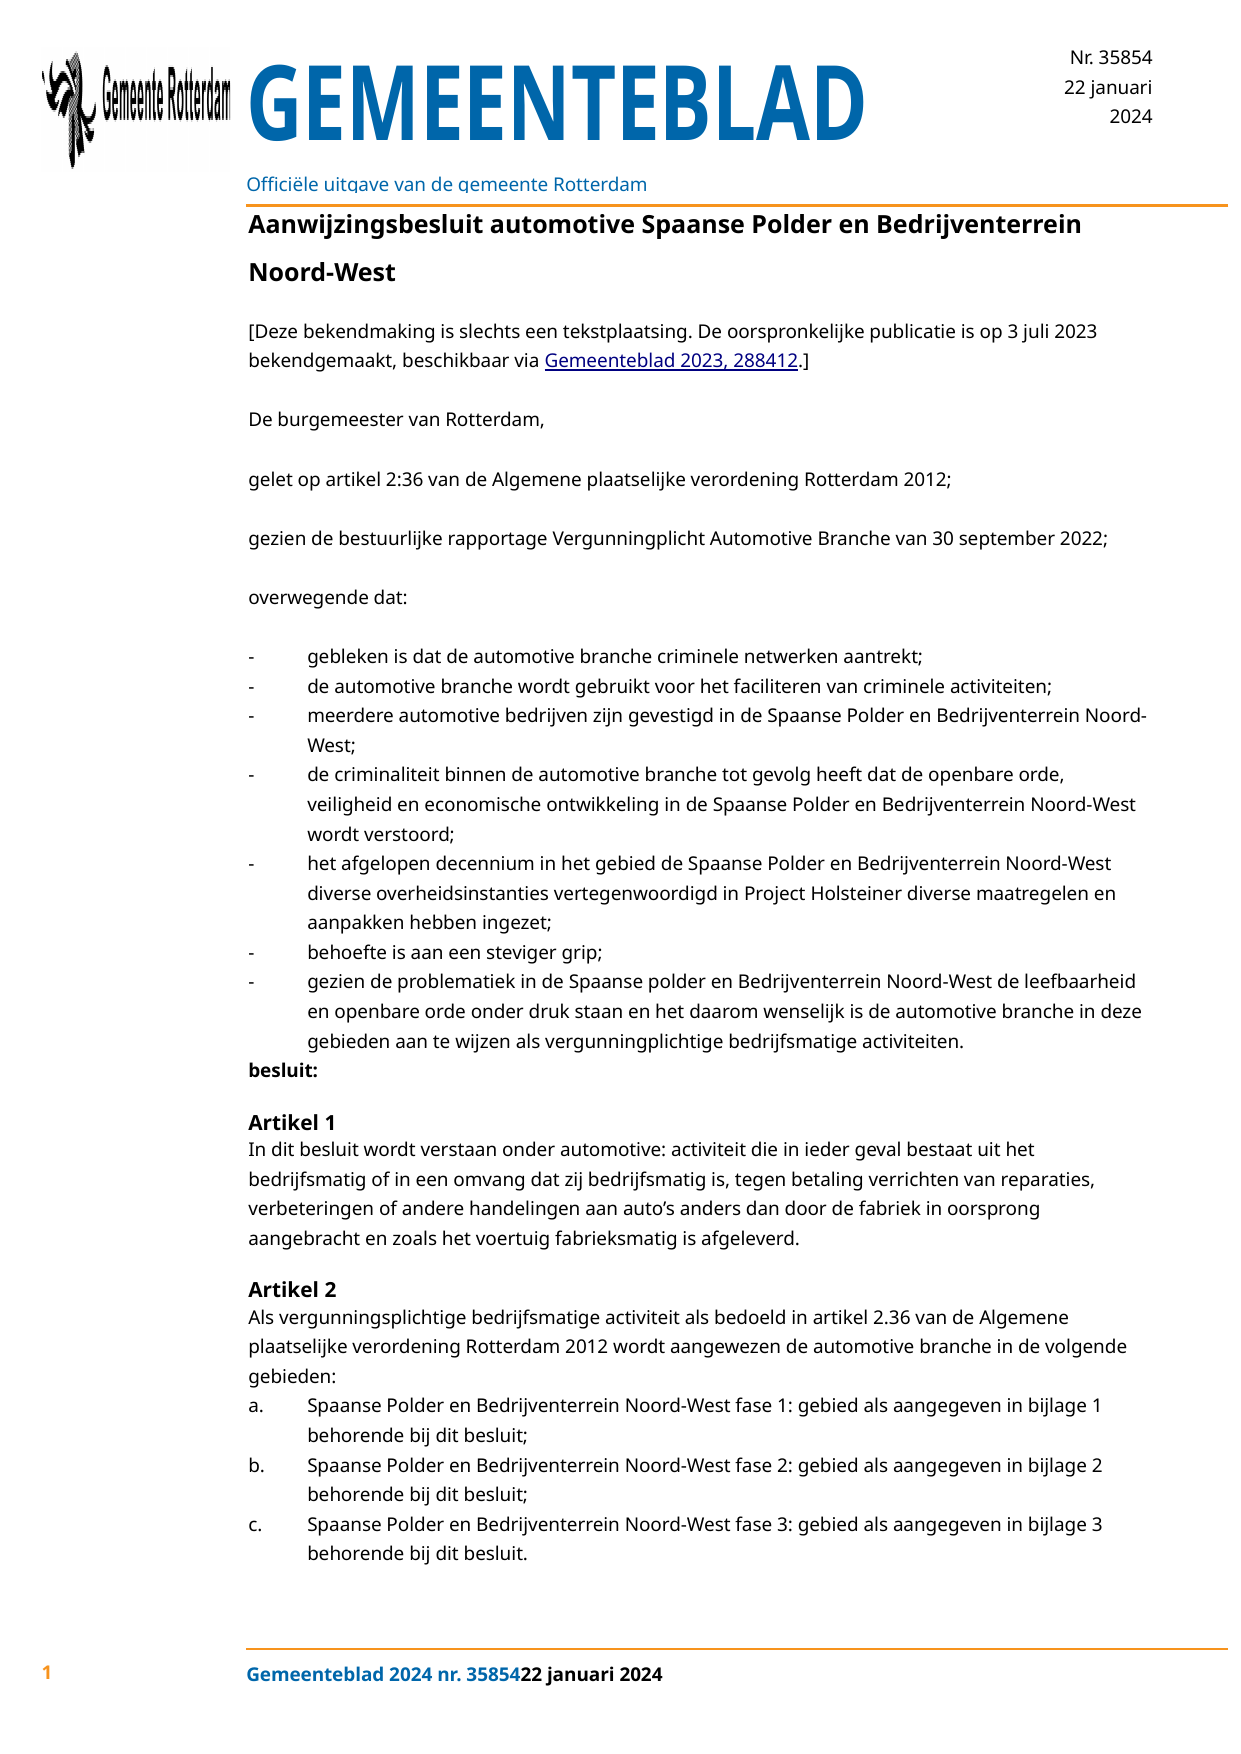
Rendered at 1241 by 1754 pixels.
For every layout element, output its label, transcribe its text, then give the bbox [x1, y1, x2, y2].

text overwegende dat: [248, 584, 1152, 610]
text [Deze bekendmaking is slechts een tekstplaatsing. De oorspronkelijke publicatie is op 3 juli 2023 bekendgemaakt, beschikbaar via Gemeenteblad 2023, 288412.] [248, 318, 1152, 373]
list meerdere automotive bedrijven zijn gevestigd in de Spaanse Polder en Bedrijventerrein Noord-West; [248, 702, 1152, 758]
text Artikel 1 [248, 1108, 1152, 1136]
text In dit besluit wordt verstaan onder automotive: activiteit die in ieder geval bestaat uit het bedrijfsmatig of in een omvang dat zij bedrijfsmatig is, tegen betaling verrichten van reparaties, verbeteringen of andere handelingen aan auto’s anders dan door de fabriek in oorsprong aangebracht en zoals het voertuig fabrieksmatig is afgeleverd. [248, 1136, 1152, 1251]
list de criminaliteit binnen de automotive branche tot gevolg heeft dat de openbare orde, veiligheid en economische ontwikkeling in de Spaanse Polder en Bedrijventerrein Noord-West wordt verstoord; [248, 762, 1152, 847]
text De burgemeester van Rotterdam, [248, 407, 1152, 432]
text gelet op artikel 2:36 van de Algemene plaatselijke verordening Rotterdam 2012; [248, 466, 1152, 492]
list gezien de problematiek in de Spaanse polder en Bedrijventerrein Noord-West de leefbaarheid en openbare orde onder druk staan en het daarom wenselijk is de automotive branche in deze gebieden aan te wijzen als vergunningplichtige bedrijfsmatige activiteiten. [248, 969, 1152, 1054]
list behoefte is aan een steviger grip; [248, 939, 1152, 965]
list Spaanse Polder en Bedrijventerrein Noord-West fase 3: gebied als aangegeven in bijlage 3 behorende bij dit besluit. [248, 1511, 1152, 1566]
text besluit: [248, 1057, 1152, 1083]
text Aanwijzingsbesluit automotive Spaanse Polder en Bedrijventerrein Noord-West [248, 207, 1152, 288]
list het afgelopen decennium in het gebied de Spaanse Polder en Bedrijventerrein Noord-West diverse overheidsinstanties vertegenwoordigd in Project Holsteiner diverse maatregelen en aanpakken hebben ingezet; [248, 850, 1152, 935]
list Spaanse Polder en Bedrijventerrein Noord-West fase 1: gebied als aangegeven in bijlage 1 behorende bij dit besluit; [248, 1393, 1152, 1448]
text gezien de bestuurlijke rapportage Vergunningplicht Automotive Branche van 30 september 2022; [248, 525, 1152, 551]
text Artikel 2 [248, 1276, 1152, 1304]
picture [41, 47, 231, 172]
list de automotive branche wordt gebruikt voor het faciliteren van criminele activiteiten; [248, 673, 1152, 699]
list gebleken is dat de automotive branche criminele netwerken aantrekt; [248, 643, 1152, 669]
list Spaanse Polder en Bedrijventerrein Noord-West fase 2: gebied als aangegeven in bijlage 2 behorende bij dit besluit; [248, 1452, 1152, 1507]
text Als vergunningsplichtige bedrijfsmatige activiteit als bedoeld in artikel 2.36 van de Algemene plaatselijke verordening Rotterdam 2012 wordt aangewezen de automotive branche in de volgende gebieden: [248, 1304, 1152, 1389]
